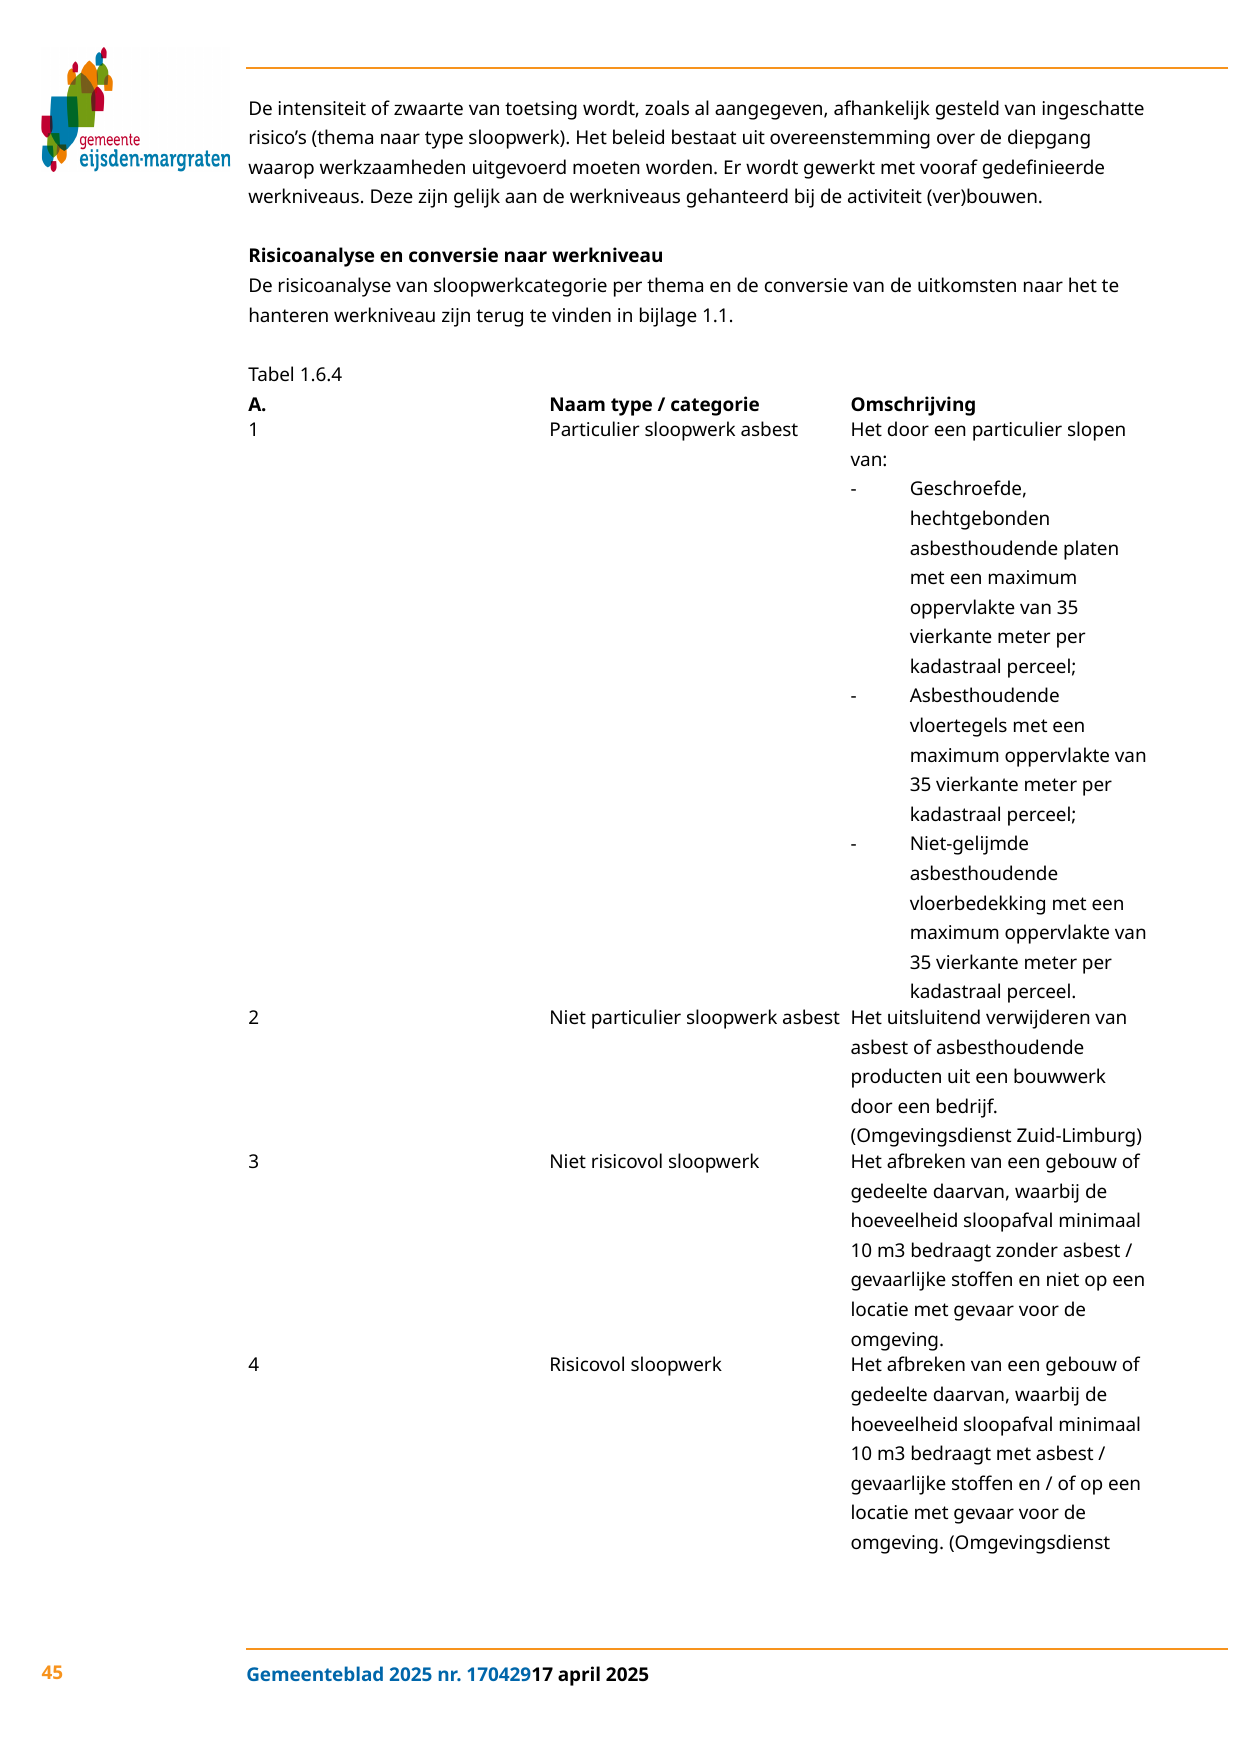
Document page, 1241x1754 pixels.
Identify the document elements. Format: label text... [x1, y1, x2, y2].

picture [41, 47, 231, 172]
table_cell Het uitsluitend verwijderen van asbest of asbesthoudende producten uit een bouwwerk door een bedrijf. (Omgevingsdienst Zuid-Limburg) [850, 1004, 1152, 1148]
table_cell Niet particulier sloopwerk asbest [549, 1004, 850, 1148]
table_cell Risicovol sloopwerk [549, 1352, 850, 1555]
table_cell Het door een particulier slopen van: Geschroefde, hechtgebonden asbesthoudende platen met een maximum oppervlakte van 35 vierkante meter per kadastraal perceel; Asbesthoudende vloertegels met een maximum oppervlakte van 35 vierkante meter per kadastraal perceel; Niet-gelijmde asbesthoudende vloerbedekking met een maximum oppervlakte van 35 vierkante meter per kadastraal perceel. [850, 416, 1152, 1004]
text De risicoanalyse van sloopwerkcategorie per thema en de conversie van de uitkomsten naar het te hanteren werkniveau zijn terug te vinden in bijlage 1.1. [248, 272, 1152, 328]
table_cell Particulier sloopwerk asbest [549, 416, 850, 1004]
text Tabel 1.6.4 [248, 361, 1152, 387]
table_cell 4 [248, 1352, 549, 1555]
table_cell Het afbreken van een gebouw of gedeelte daarvan, waarbij de hoeveelheid sloopafval minimaal 10 m3 bedraagt zonder asbest / gevaarlijke stoffen en niet op een locatie met gevaar voor de omgeving. [850, 1148, 1152, 1352]
table_cell 3 [248, 1148, 549, 1352]
table_cell Niet risicovol sloopwerk [549, 1148, 850, 1352]
table_header Naam type / categorie [549, 391, 850, 416]
table_cell Het afbreken van een gebouw of gedeelte daarvan, waarbij de hoeveelheid sloopafval minimaal 10 m3 bedraagt met asbest / gevaarlijke stoffen en / of op een locatie met gevaar voor de omgeving. (Omgevingsdienst [850, 1352, 1152, 1555]
table_cell 1 [248, 416, 549, 1004]
table_cell 2 [248, 1004, 549, 1148]
text Risicoanalyse en conversie naar werkniveau [248, 243, 1152, 268]
table_header Omschrijving [850, 391, 1152, 416]
text De intensiteit of zwaarte van toetsing wordt, zoals al aangegeven, afhankelijk gesteld van ingeschatte risico’s (thema naar type sloopwerk). Het beleid bestaat uit overeenstemming over de diepgang waarop werkzaamheden uitgevoerd moeten worden. Er wordt gewerkt met vooraf gedefinieerde werkniveaus. Deze zijn gelijk aan de werkniveaus gehanteerd bij de activiteit (ver)bouwen. [248, 95, 1152, 209]
table_header A. [248, 391, 549, 416]
